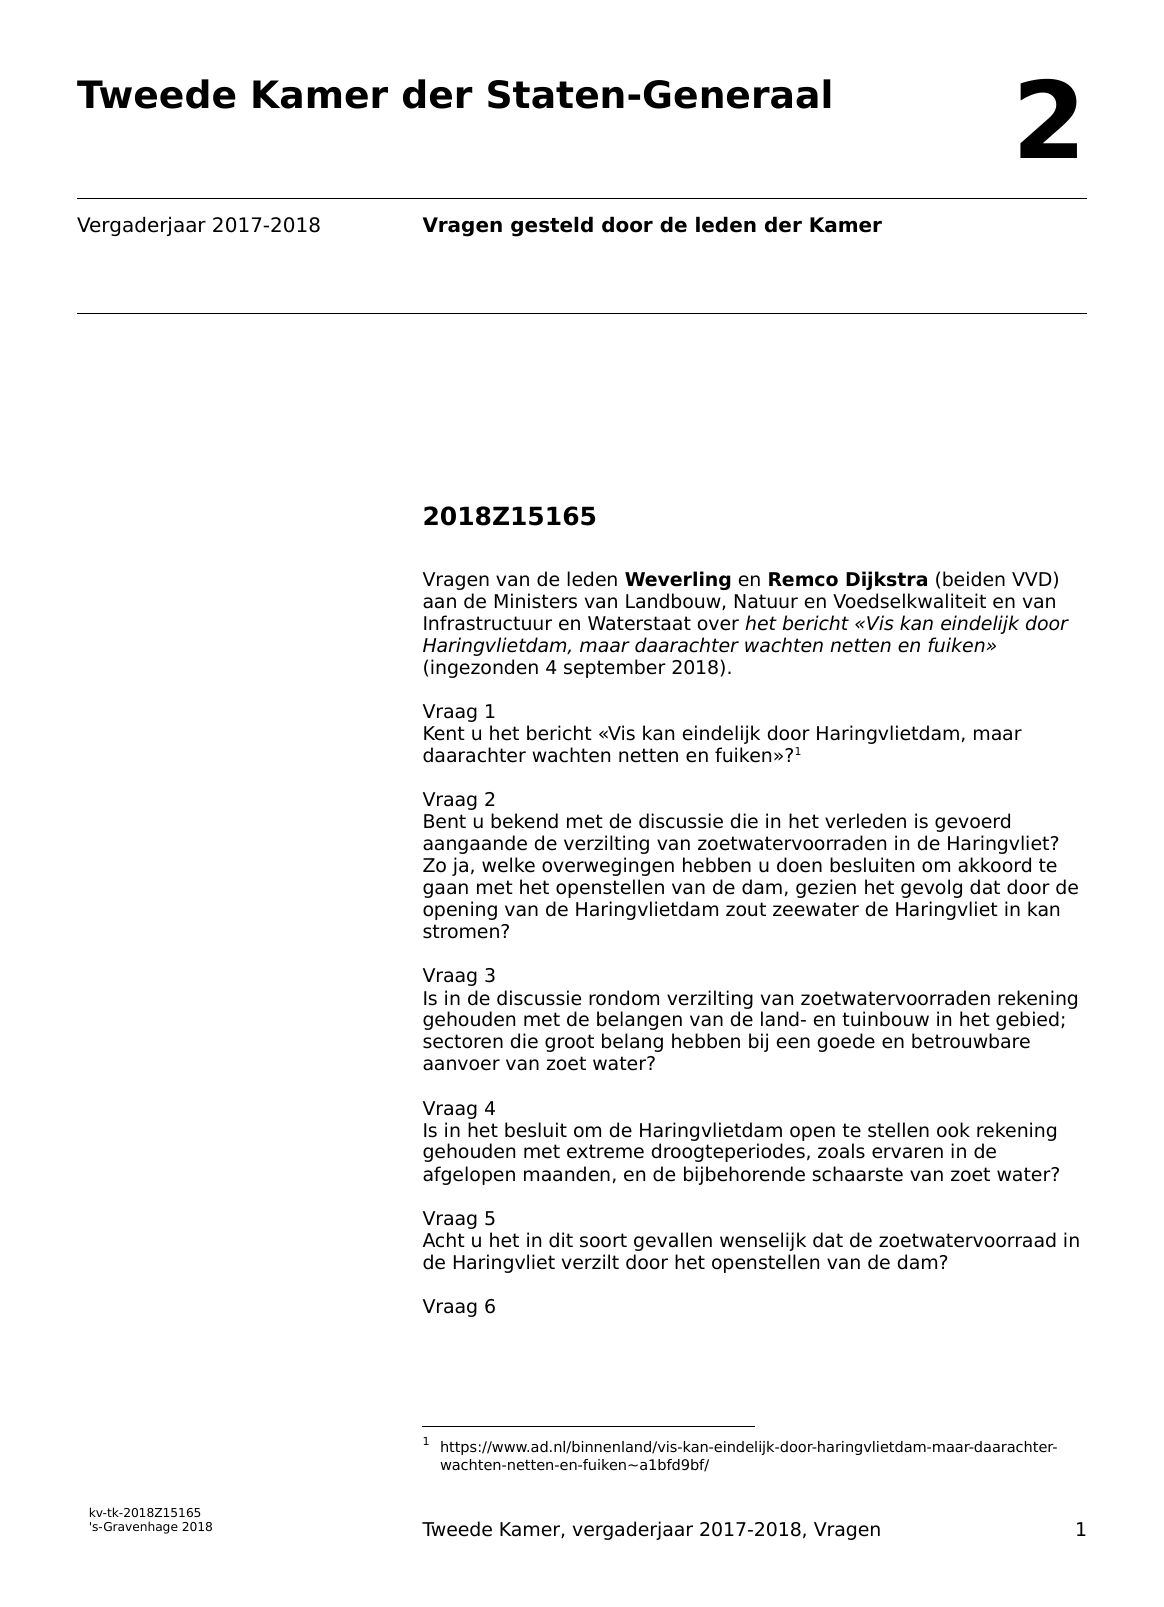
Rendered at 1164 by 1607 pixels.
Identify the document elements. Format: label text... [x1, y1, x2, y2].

table_cell Vragen gesteld door de leden der Kamer [422, 199, 1087, 313]
text 2018Z15165 [422, 502, 1087, 531]
text Is in de discussie rondom verzilting van zoetwatervoorraden rekening gehouden met de belangen van de land- en tuinbouw in het gebied; sectoren die groot belang hebben bij een goede en betrouwbare aanvoer van zoet water? [422, 987, 1087, 1075]
text Vragen van de leden Weverling en Remco Dijkstra (beiden VVD) aan de Ministers van Landbouw, Natuur en Voedselkwaliteit en van Infrastructuur en Waterstaat over het bericht «Vis kan eindelijk door Haringvlietdam, maar daarachter wachten netten en fuiken» (ingezonden 4 september 2018). [422, 569, 1087, 679]
text Vraag 5 [422, 1208, 1087, 1229]
text Is in het besluit om de Haringvlietdam open te stellen ook rekening gehouden met extreme droogteperiodes, zoals ervaren in de afgelopen maanden, en de bijbehorende schaarste van zoet water? [422, 1119, 1087, 1185]
text Vraag 2 [422, 789, 1087, 811]
table_cell Vergaderjaar 2017-2018 [77, 199, 422, 313]
table_header Tweede Kamer der Staten-Generaal [77, 59, 886, 198]
text Vraag 1 [422, 701, 1087, 723]
text Kent u het bericht «Vis kan eindelijk door Haringvlietdam, maar daarachter wachten netten en fuiken»? [422, 723, 1087, 767]
text 's-Gravenhage 2018 [88, 1520, 323, 1534]
text Vraag 4 [422, 1097, 1087, 1119]
text Vraag 6 [422, 1296, 1087, 1318]
table_header 2 [886, 59, 1087, 198]
text Vraag 3 [422, 965, 1087, 987]
text Bent u bekend met de discussie die in het verleden is gevoerd aangaande de verzilting van zoetwatervoorraden in de Haringvliet? Zo ja, welke overwegingen hebben u doen besluiten om akkoord te gaan met het openstellen van de dam, gezien het gevolg dat door de opening van de Haringvlietdam zout zeewater de Haringvliet in kan stromen? [422, 811, 1087, 943]
text kv-tk-2018Z15165 [88, 1506, 323, 1520]
text Acht u het in dit soort gevallen wenselijk dat de zoetwatervoorraad in de Haringvliet verzilt door het openstellen van de dam? [422, 1229, 1087, 1273]
text https://www.ad.nl/binnenland/vis-kan-eindelijk-door-haringvlietdam-maar-daarachter-wachten-netten-en-fuiken~a1bfd9bf/ [422, 1435, 1087, 1474]
